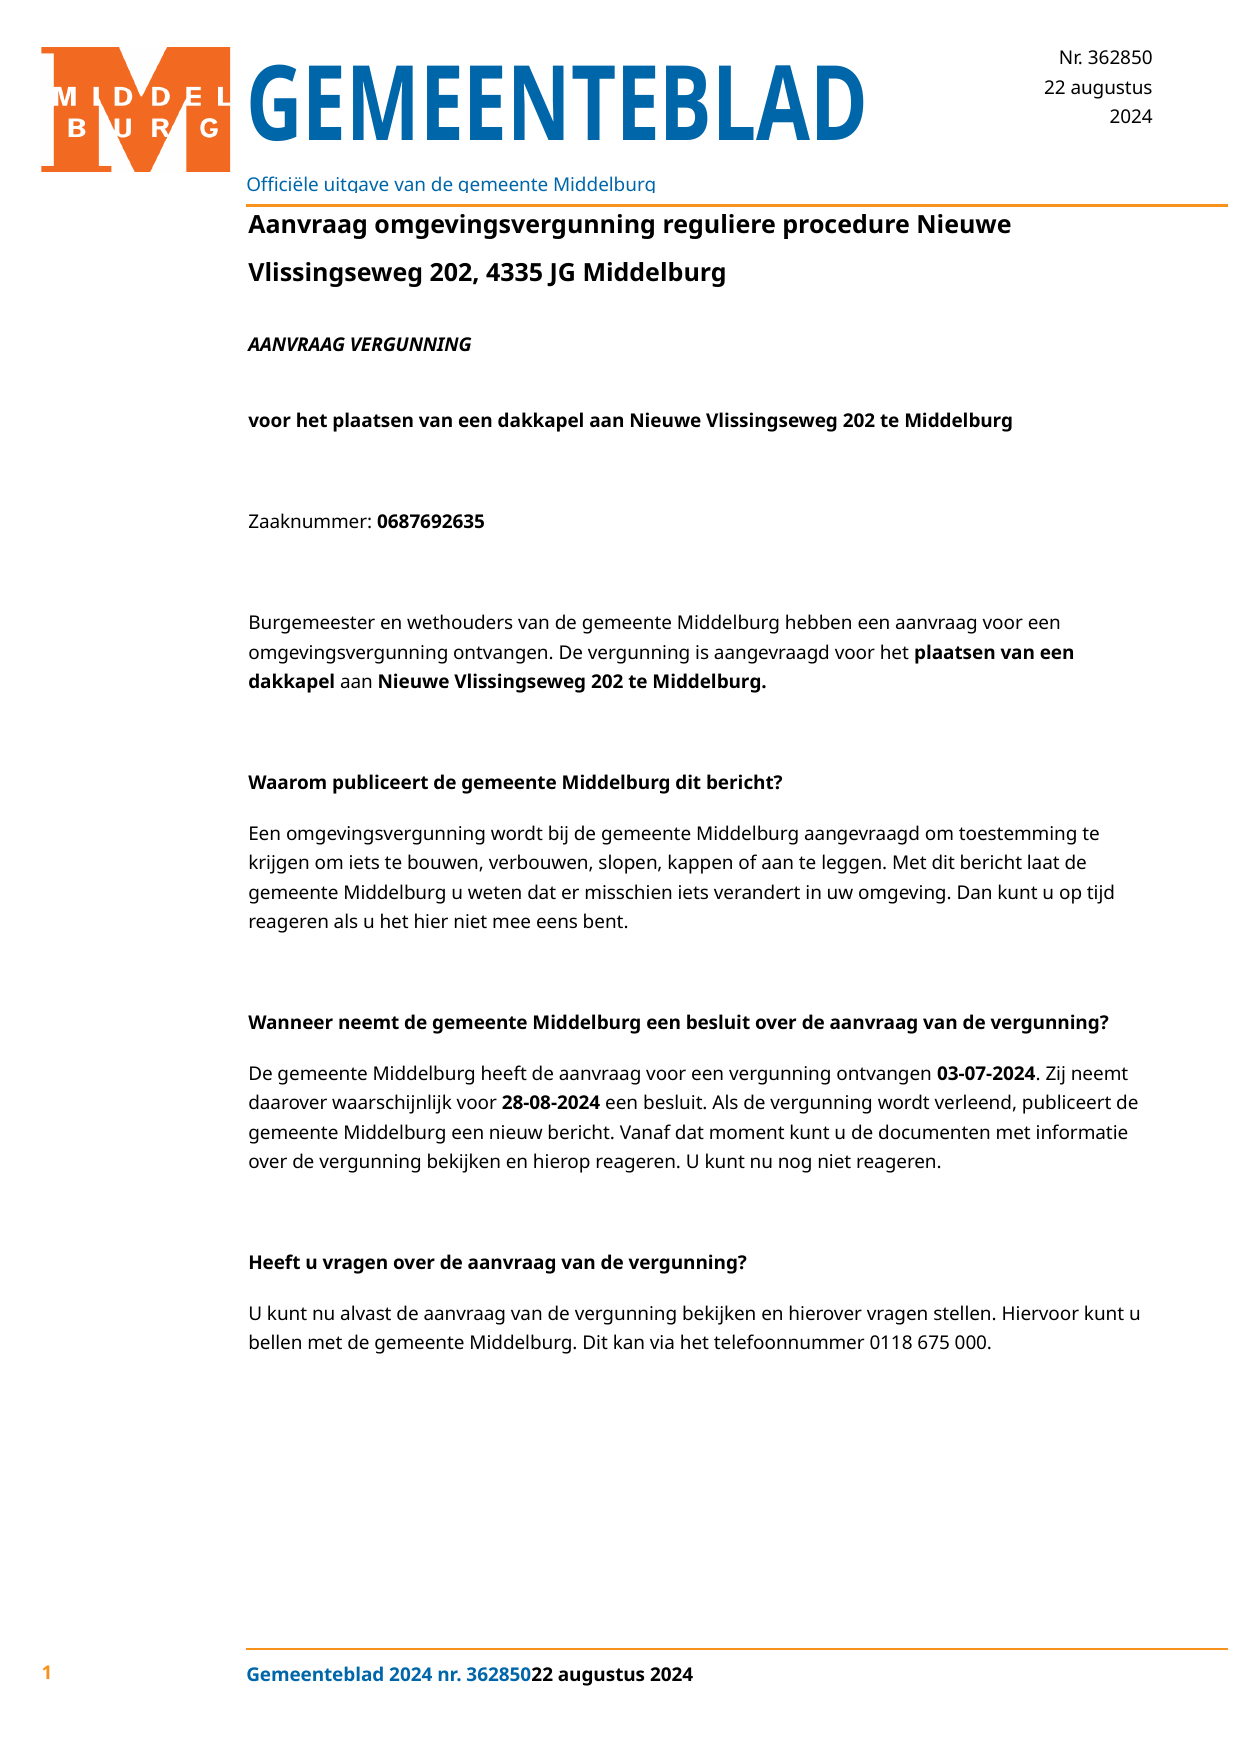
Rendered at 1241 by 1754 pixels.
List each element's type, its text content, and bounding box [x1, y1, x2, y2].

text Heeft u vragen over de aanvraag van de vergunning? [248, 1249, 1152, 1275]
text U kunt nu alvast de aanvraag van de vergunning bekijken en hierover vragen stellen. Hiervoor kunt u bellen met de gemeente Middelburg. Dit kan via het telefoonnummer 0118 675 000. [248, 1300, 1152, 1355]
text voor het plaatsen van een dakkapel aan Nieuwe Vlissingseweg 202 te Middelburg [248, 408, 1152, 433]
text Een omgevingsvergunning wordt bij de gemeente Middelburg aangevraagd om toestemming te krijgen om iets te bouwen, verbouwen, slopen, kappen of aan te leggen. Met dit bericht laat de gemeente Middelburg u weten dat er misschien iets verandert in uw omgeving. Dan kunt u op tijd reageren als u het hier niet mee eens bent. [248, 820, 1152, 934]
picture [41, 47, 231, 172]
text Wanneer neemt de gemeente Middelburg een besluit over de aanvraag van de vergunning? [248, 1009, 1152, 1035]
text Burgemeester en wethouders van de gemeente Middelburg hebben een aanvraag voor een omgevingsvergunning ontvangen. De vergunning is aangevraagd voor het plaatsen van een dakkapel aan Nieuwe Vlissingseweg 202 te Middelburg. [248, 609, 1152, 694]
text AANVRAAG VERGUNNING [248, 331, 1152, 357]
text Aanvraag omgevingsvergunning reguliere procedure Nieuwe Vlissingseweg 202, 4335 JG Middelburg [248, 207, 1152, 288]
text De gemeente Middelburg heeft de aanvraag voor een vergunning ontvangen 03-07-2024. Zij neemt daarover waarschijnlijk voor 28-08-2024 een besluit. Als de vergunning wordt verleend, publiceert de gemeente Middelburg een nieuw bericht. Vanaf dat moment kunt u de documenten met informatie over de vergunning bekijken en hierop reageren. U kunt nu nog niet reageren. [248, 1060, 1152, 1174]
text Zaaknummer: 0687692635 [248, 508, 1152, 534]
text Waarom publiceert de gemeente Middelburg dit bericht? [248, 769, 1152, 795]
